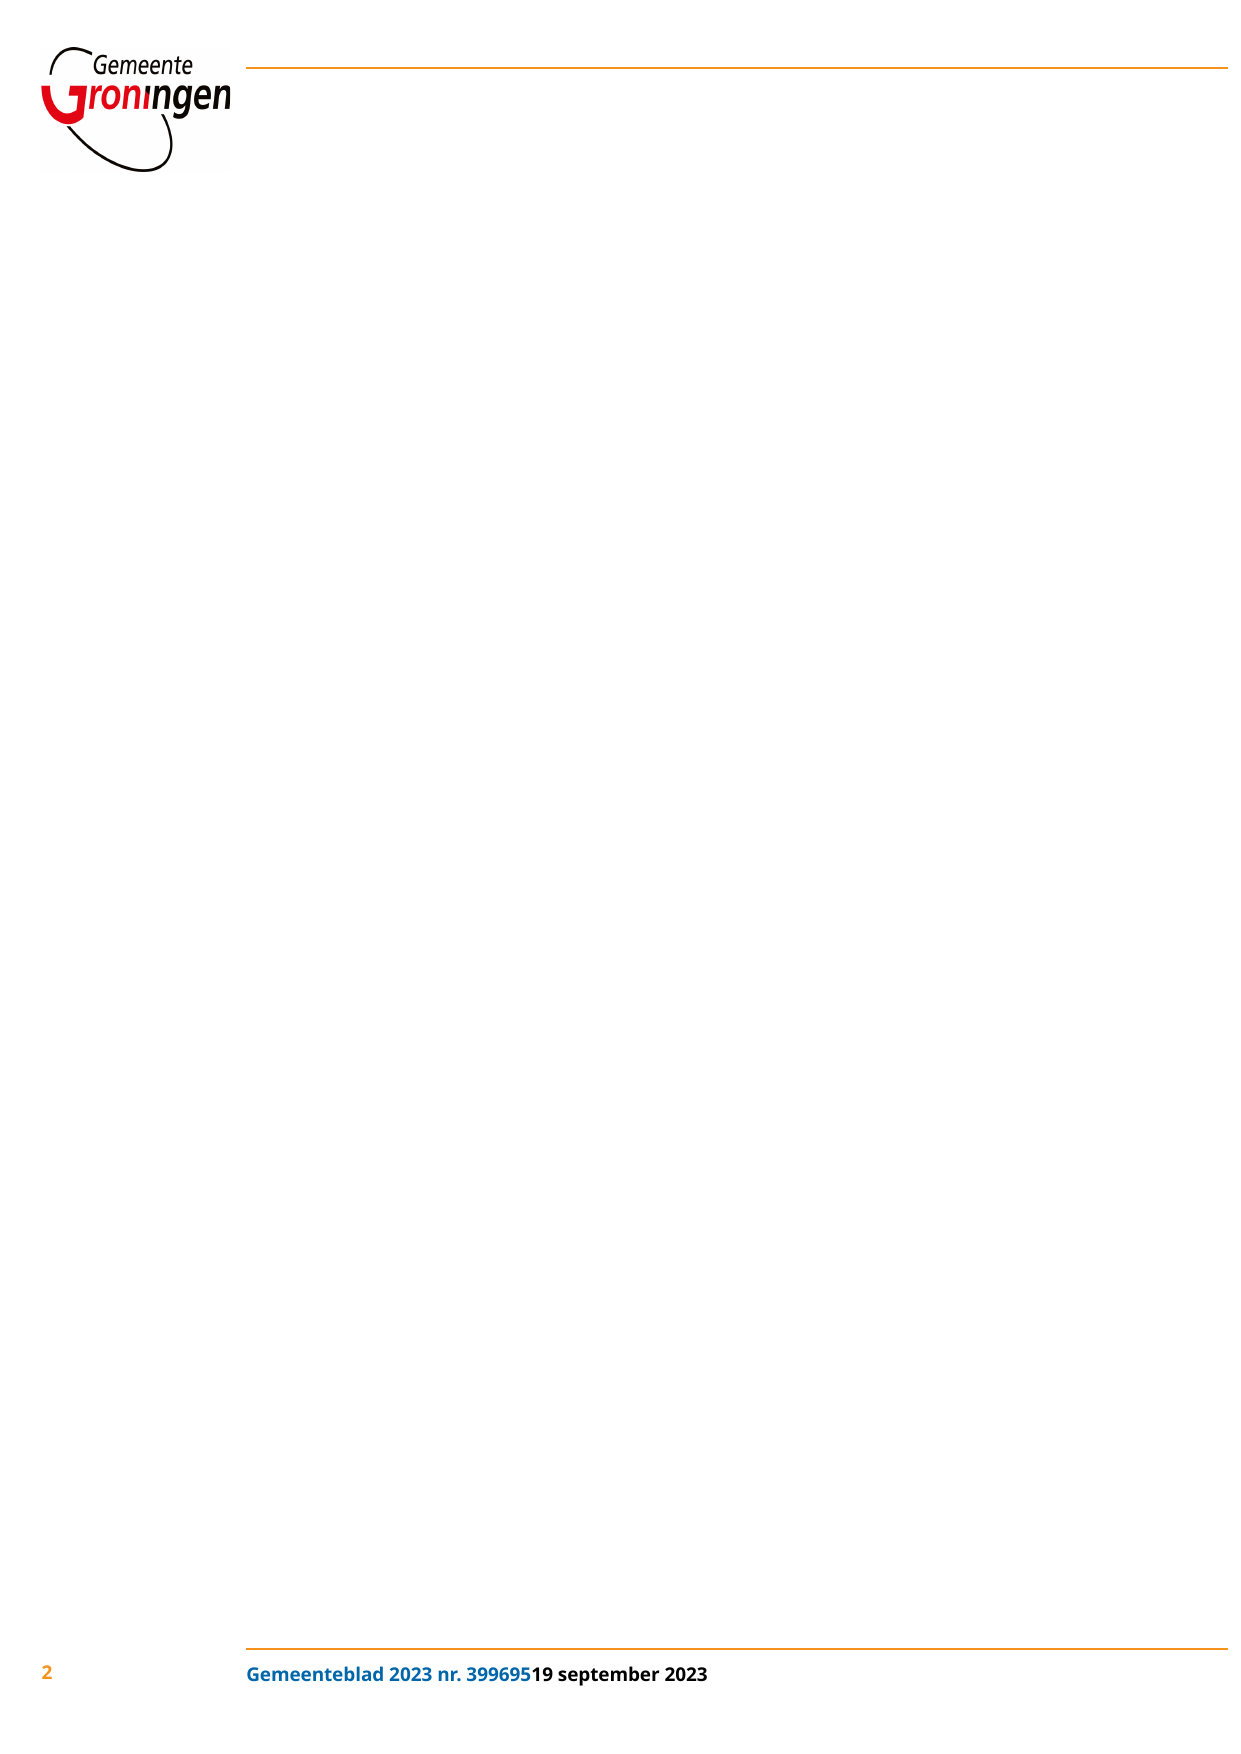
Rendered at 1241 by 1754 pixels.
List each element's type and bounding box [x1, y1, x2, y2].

picture [41, 47, 231, 172]
